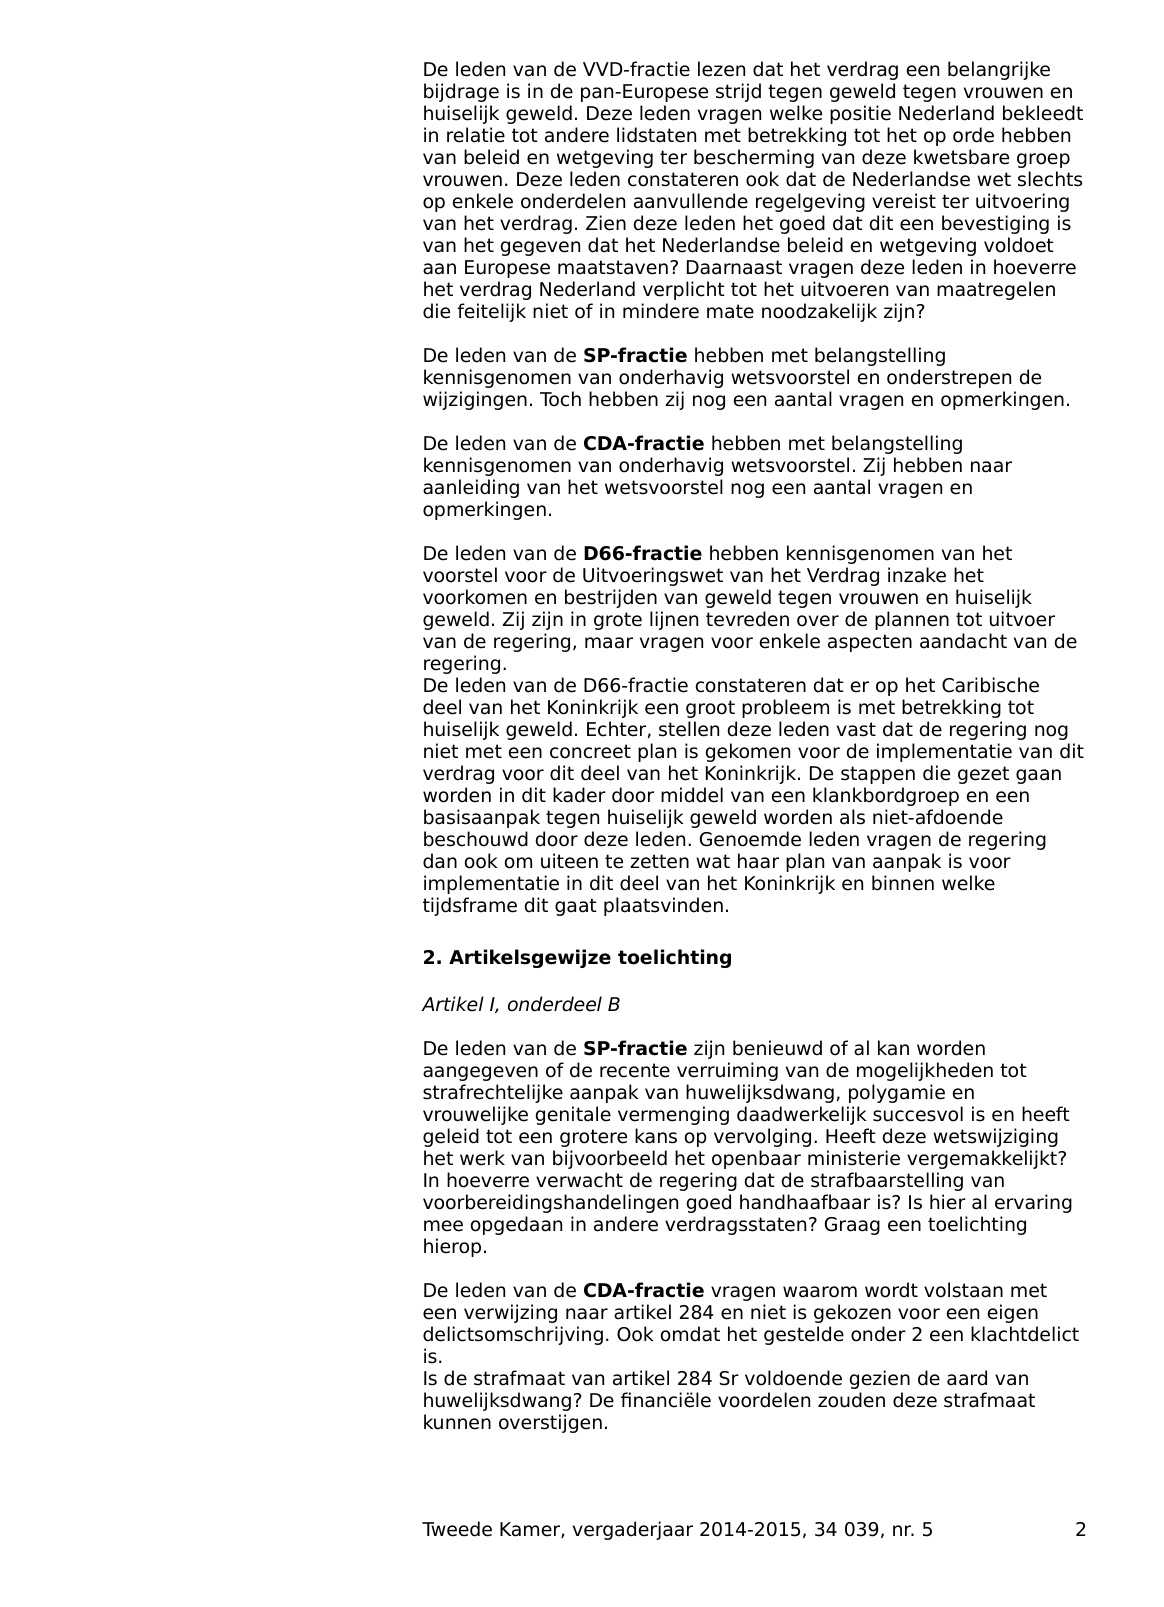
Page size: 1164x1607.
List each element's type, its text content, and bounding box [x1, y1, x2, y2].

text De leden van de CDA-fractie hebben met belangstelling kennisgenomen van onderhavig wetsvoorstel. Zij hebben naar aanleiding van het wetsvoorstel nog een aantal vragen en opmerkingen. [422, 433, 1087, 521]
text Is de strafmaat van artikel 284 Sr voldoende gezien de aard van huwelijksdwang? De financiële voordelen zouden deze strafmaat kunnen overstijgen. [422, 1368, 1087, 1434]
text De leden van de CDA-fractie vragen waarom wordt volstaan met een verwijzing naar artikel 284 en niet is gekozen voor een eigen delictsomschrijving. Ook omdat het gestelde onder 2 een klachtdelict is. [422, 1280, 1087, 1368]
text In hoeverre verwacht de regering dat de strafbaarstelling van voorbereidingshandelingen goed handhaafbaar is? Is hier al ervaring mee opgedaan in andere verdragsstaten? Graag een toelichting hierop. [422, 1170, 1087, 1258]
text De leden van de SP-fractie hebben met belangstelling kennisgenomen van onderhavig wetsvoorstel en onderstrepen de wijzigingen. Toch hebben zij nog een aantal vragen en opmerkingen. [422, 345, 1087, 411]
text De leden van de D66-fractie hebben kennisgenomen van het voorstel voor de Uitvoeringswet van het Verdrag inzake het voorkomen en bestrijden van geweld tegen vrouwen en huiselijk geweld. Zij zijn in grote lijnen tevreden over de plannen tot uitvoer van de regering, maar vragen voor enkele aspecten aandacht van de regering. [422, 543, 1087, 675]
text De leden van de VVD-fractie lezen dat het verdrag een belangrijke bijdrage is in de pan-Europese strijd tegen geweld tegen vrouwen en huiselijk geweld. Deze leden vragen welke positie Nederland bekleedt in relatie tot andere lidstaten met betrekking tot het op orde hebben van beleid en wetgeving ter bescherming van deze kwetsbare groep vrouwen. Deze leden constateren ook dat de Nederlandse wet slechts op enkele onderdelen aanvullende regelgeving vereist ter uitvoering van het verdrag. Zien deze leden het goed dat dit een bevestiging is van het gegeven dat het Nederlandse beleid en wetgeving voldoet aan Europese maatstaven? Daarnaast vragen deze leden in hoeverre het verdrag Nederland verplicht tot het uitvoeren van maatregelen die feitelijk niet of in mindere mate noodzakelijk zijn? [422, 59, 1087, 323]
text De leden van de D66-fractie constateren dat er op het Caribische deel van het Koninkrijk een groot probleem is met betrekking tot huiselijk geweld. Echter, stellen deze leden vast dat de regering nog niet met een concreet plan is gekomen voor de implementatie van dit verdrag voor dit deel van het Koninkrijk. De stappen die gezet gaan worden in dit kader door middel van een klankbordgroep en een basisaanpak tegen huiselijk geweld worden als niet-afdoende beschouwd door deze leden. Genoemde leden vragen de regering dan ook om uiteen te zetten wat haar plan van aanpak is voor implementatie in dit deel van het Koninkrijk en binnen welke tijdsframe dit gaat plaatsvinden. [422, 675, 1087, 917]
text De leden van de SP-fractie zijn benieuwd of al kan worden aangegeven of de recente verruiming van de mogelijkheden tot strafrechtelijke aanpak van huwelijksdwang, polygamie en vrouwelijke genitale vermenging daadwerkelijk succesvol is en heeft geleid tot een grotere kans op vervolging. Heeft deze wetswijziging het werk van bijvoorbeeld het openbaar ministerie vergemakkelijkt? [422, 1038, 1087, 1170]
subtitle 2. Artikelsgewijze toelichting [422, 947, 1087, 969]
subtitle Artikel I, onderdeel B [422, 994, 1087, 1016]
